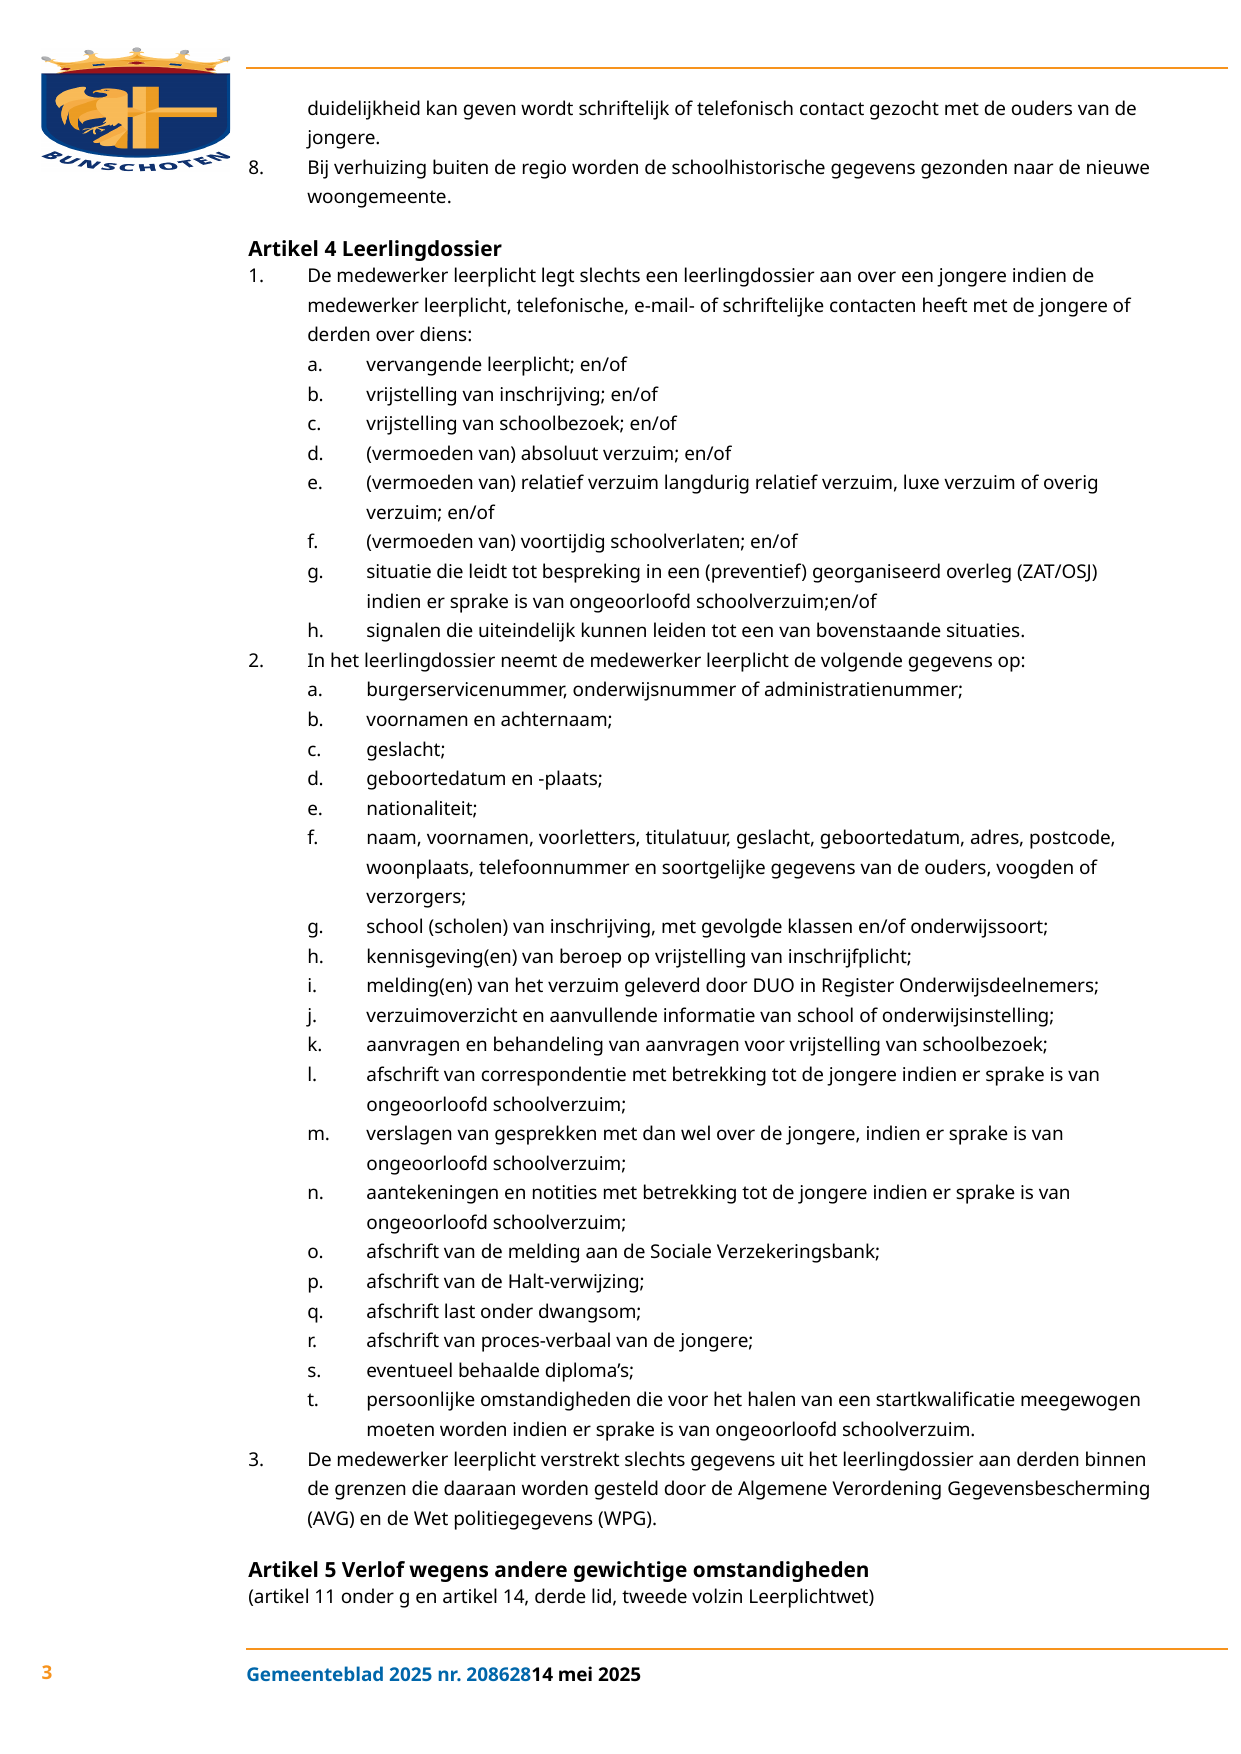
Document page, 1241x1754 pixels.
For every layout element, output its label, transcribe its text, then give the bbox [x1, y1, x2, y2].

list (vermoeden van) voortijdig schoolverlaten; en/of [307, 529, 1152, 554]
list (vermoeden van) absoluut verzuim; en/of [307, 440, 1152, 466]
list persoonlijke omstandigheden die voor het halen van een startkwalificatie meegewogen moeten worden indien er sprake is van ongeoorloofd schoolverzuim. [307, 1387, 1152, 1442]
list vrijstelling van schoolbezoek; en/of [307, 410, 1152, 436]
list afschrift van proces-verbaal van de jongere; [307, 1327, 1152, 1353]
list nationaliteit; [307, 795, 1152, 821]
list melding(en) van het verzuim geleverd door DUO in Register Onderwijsdeelnemers; [307, 972, 1152, 998]
picture [41, 47, 231, 172]
list aantekeningen en notities met betrekking tot de jongere indien er sprake is van ongeoorloofd schoolverzuim; [307, 1179, 1152, 1235]
list afschrift last onder dwangsom; [307, 1298, 1152, 1323]
list kennisgeving(en) van beroep op vrijstelling van inschrijfplicht; [307, 943, 1152, 968]
list naam, voornamen, voorletters, titulatuur, geslacht, geboortedatum, adres, postcode, woonplaats, telefoonnummer en soortgelijke gegevens van de ouders, voogden of verzorgers; [307, 824, 1152, 909]
list (vermoeden van) relatief verzuim langdurig relatief verzuim, luxe verzuim of overig verzuim; en/of [307, 469, 1152, 525]
list De medewerker leerplicht legt slechts een leerlingdossier aan over een jongere indien de medewerker leerplicht, telefonische, e-mail- of schriftelijke contacten heeft met de jongere of derden over diens: [248, 262, 1152, 347]
list afschrift van correspondentie met betrekking tot de jongere indien er sprake is van ongeoorloofd schoolverzuim; [307, 1061, 1152, 1116]
text (artikel 11 onder g en artikel 14, derde lid, tweede volzin Leerplichtwet) [248, 1584, 1152, 1609]
list duidelijkheid kan geven wordt schriftelijk of telefonisch contact gezocht met de ouders van de jongere. [248, 95, 1152, 150]
list situatie die leidt tot bespreking in een (preventief) georganiseerd overleg (ZAT/OSJ) indien er sprake is van ongeoorloofd schoolverzuim;en/of [307, 558, 1152, 613]
list vrijstelling van inschrijving; en/of [307, 381, 1152, 406]
list aanvragen en behandeling van aanvragen voor vrijstelling van schoolbezoek; [307, 1032, 1152, 1057]
list eventueel behaalde diploma’s; [307, 1357, 1152, 1383]
list Bij verhuizing buiten de regio worden de schoolhistorische gegevens gezonden naar de nieuwe woongemeente. [248, 154, 1152, 209]
list geslacht; [307, 736, 1152, 761]
list burgerservicenummer, onderwijsnummer of administratienummer; [307, 677, 1152, 702]
text Artikel 4 Leerlingdossier [248, 234, 1152, 262]
list De medewerker leerplicht verstrekt slechts gegevens uit het leerlingdossier aan derden binnen de grenzen die daaraan worden gesteld door de Algemene Verordening Gegevensbescherming (AVG) en de Wet politiegegevens (WPG). [248, 1446, 1152, 1531]
list signalen die uiteindelijk kunnen leiden tot een van bovenstaande situaties. [307, 617, 1152, 643]
list vervangende leerplicht; en/of [307, 351, 1152, 377]
list verzuimoverzicht en aanvullende informatie van school of onderwijsinstelling; [307, 1002, 1152, 1028]
list voornamen en achternaam; [307, 706, 1152, 732]
list school (scholen) van inschrijving, met gevolgde klassen en/of onderwijssoort; [307, 913, 1152, 939]
list afschrift van de Halt-verwijzing; [307, 1268, 1152, 1294]
list verslagen van gesprekken met dan wel over de jongere, indien er sprake is van ongeoorloofd schoolverzuim; [307, 1120, 1152, 1176]
list geboortedatum en -plaats; [307, 765, 1152, 791]
list afschrift van de melding aan de Sociale Verzekeringsbank; [307, 1239, 1152, 1264]
list In het leerlingdossier neemt de medewerker leerplicht de volgende gegevens op: [248, 647, 1152, 673]
text Artikel 5 Verlof wegens andere gewichtige omstandigheden [248, 1555, 1152, 1584]
